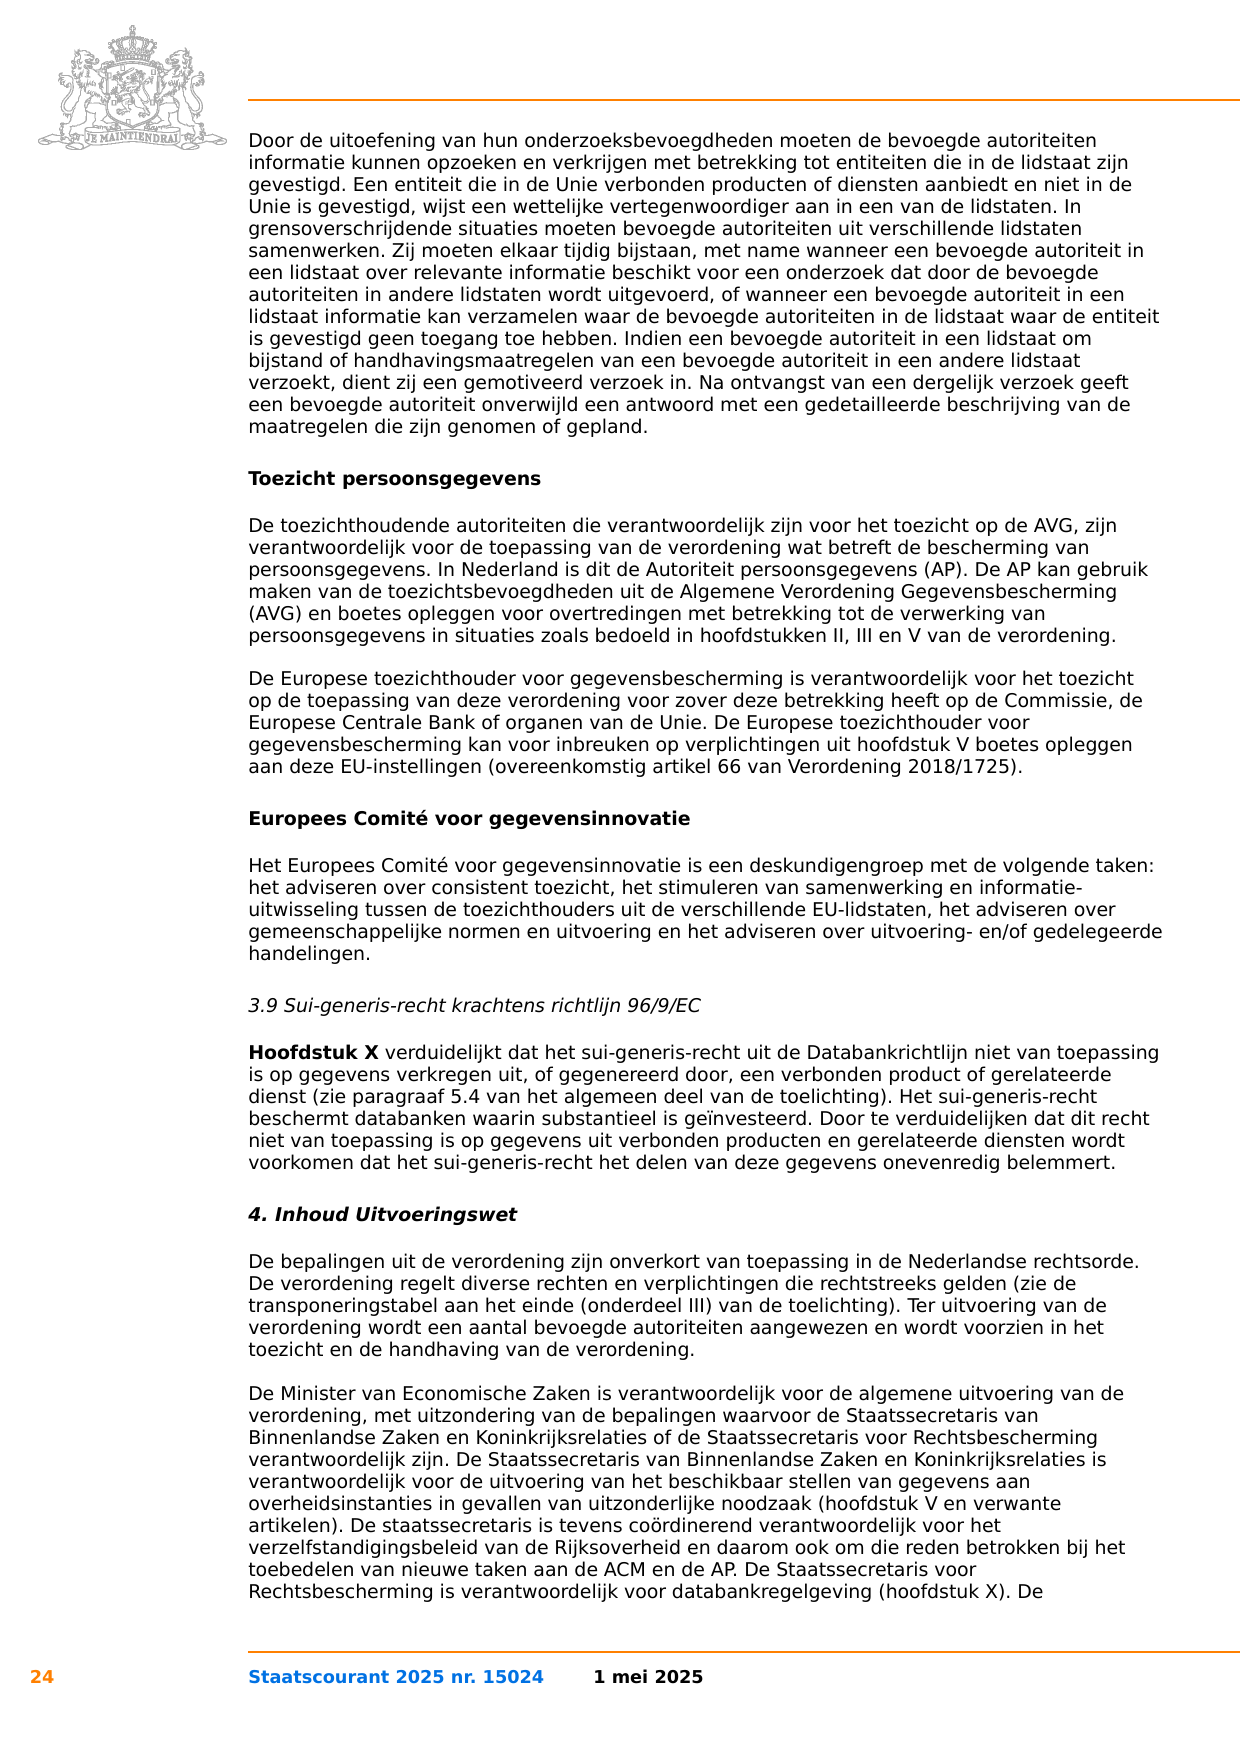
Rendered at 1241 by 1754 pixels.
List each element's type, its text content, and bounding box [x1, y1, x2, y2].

subtitle 3.9 Sui-generis-recht krachtens richtlijn 96/9/EC [248, 995, 1163, 1017]
text De toezichthoudende autoriteiten die verantwoordelijk zijn voor het toezicht op de AVG, zijn verantwoordelijk voor de toepassing van de verordening wat betreft de bescherming van persoonsgegevens. In Nederland is dit de Autoriteit persoonsgegevens (AP). De AP kan gebruik maken van de toezichtsbevoegdheden uit de Algemene Verordening Gegevensbescherming (AVG) en boetes opleggen voor overtredingen met betrekking tot de verwerking van persoonsgegevens in situaties zoals bedoeld in hoofdstukken II, III en V van de verordening. [248, 514, 1163, 646]
text Door de uitoefening van hun onderzoeksbevoegdheden moeten de bevoegde autoriteiten informatie kunnen opzoeken en verkrijgen met betrekking tot entiteiten die in de lidstaat zijn gevestigd. Een entiteit die in de Unie verbonden producten of diensten aanbiedt en niet in de Unie is gevestigd, wijst een wettelijke vertegenwoordiger aan in een van de lidstaten. In grensoverschrijdende situaties moeten bevoegde autoriteiten uit verschillende lidstaten samenwerken. Zij moeten elkaar tijdig bijstaan, met name wanneer een bevoegde autoriteit in een lidstaat over relevante informatie beschikt voor een onderzoek dat door de bevoegde autoriteiten in andere lidstaten wordt uitgevoerd, of wanneer een bevoegde autoriteit in een lidstaat informatie kan verzamelen waar de bevoegde autoriteiten in de lidstaat waar de entiteit is gevestigd geen toegang toe hebben. Indien een bevoegde autoriteit in een lidstaat om bijstand of handhavingsmaatregelen van een bevoegde autoriteit in een andere lidstaat verzoekt, dient zij een gemotiveerd verzoek in. Na ontvangst van een dergelijk verzoek geeft een bevoegde autoriteit onverwijld een antwoord met een gedetailleerde beschrijving van de maatregelen die zijn genomen of gepland. [248, 130, 1163, 438]
subtitle Toezicht persoonsgegevens [248, 468, 1163, 489]
text Het Europees Comité voor gegevensinnovatie is een deskundigengroep met de volgende taken: het adviseren over consistent toezicht, het stimuleren van samenwerking en informatie-uitwisseling tussen de toezichthouders uit de verschillende EU-lidstaten, het adviseren over gemeenschappelijke normen en uitvoering en het adviseren over uitvoering- en/of gedelegeerde handelingen. [248, 855, 1163, 965]
text Hoofdstuk X verduidelijkt dat het sui-generis-recht uit de Databankrichtlijn niet van toepassing is op gegevens verkregen uit, of gegenereerd door, een verbonden product of gerelateerde dienst (zie paragraaf 5.4 van het algemeen deel van de toelichting). Het sui-generis-recht beschermt databanken waarin substantieel is geïnvesteerd. Door te verduidelijken dat dit recht niet van toepassing is op gegevens uit verbonden producten en gerelateerde diensten wordt voorkomen dat het sui-generis-recht het delen van deze gegevens onevenredig belemmert. [248, 1042, 1163, 1174]
subtitle 4. Inhoud Uitvoeringswet [248, 1204, 1163, 1226]
subtitle Europees Comité voor gegevensinnovatie [248, 808, 1163, 830]
picture [38, 25, 227, 150]
text De Minister van Economische Zaken is verantwoordelijk voor de algemene uitvoering van de verordening, met uitzondering van de bepalingen waarvoor de Staatssecretaris van Binnenlandse Zaken en Koninkrijksrelaties of de Staatssecretaris voor Rechtsbescherming verantwoordelijk zijn. De Staatssecretaris van Binnenlandse Zaken en Koninkrijksrelaties is verantwoordelijk voor de uitvoering van het beschikbaar stellen van gegevens aan overheidsinstanties in gevallen van uitzonderlijke noodzaak (hoofdstuk V en verwante artikelen). De staatssecretaris is tevens coördinerend verantwoordelijk voor het verzelfstandigingsbeleid van de Rijksoverheid en daarom ook om die reden betrokken bij het toebedelen van nieuwe taken aan de ACM en de AP. De Staatssecretaris voor Rechtsbescherming is verantwoordelijk voor databankregelgeving (hoofdstuk X). De [248, 1383, 1163, 1602]
text De Europese toezichthouder voor gegevensbescherming is verantwoordelijk voor het toezicht op de toepassing van deze verordening voor zover deze betrekking heeft op de Commissie, de Europese Centrale Bank of organen van de Unie. De Europese toezichthouder voor gegevensbescherming kan voor inbreuken op verplichtingen uit hoofdstuk V boetes opleggen aan deze EU-instellingen (overeenkomstig artikel 66 van Verordening 2018/1725). [248, 668, 1163, 778]
text De bepalingen uit de verordening zijn onverkort van toepassing in de Nederlandse rechtsorde. De verordening regelt diverse rechten en verplichtingen die rechtstreeks gelden (zie de transponeringstabel aan het einde (onderdeel III) van de toelichting). Ter uitvoering van de verordening wordt een aantal bevoegde autoriteiten aangewezen en wordt voorzien in het toezicht en de handhaving van de verordening. [248, 1251, 1163, 1361]
